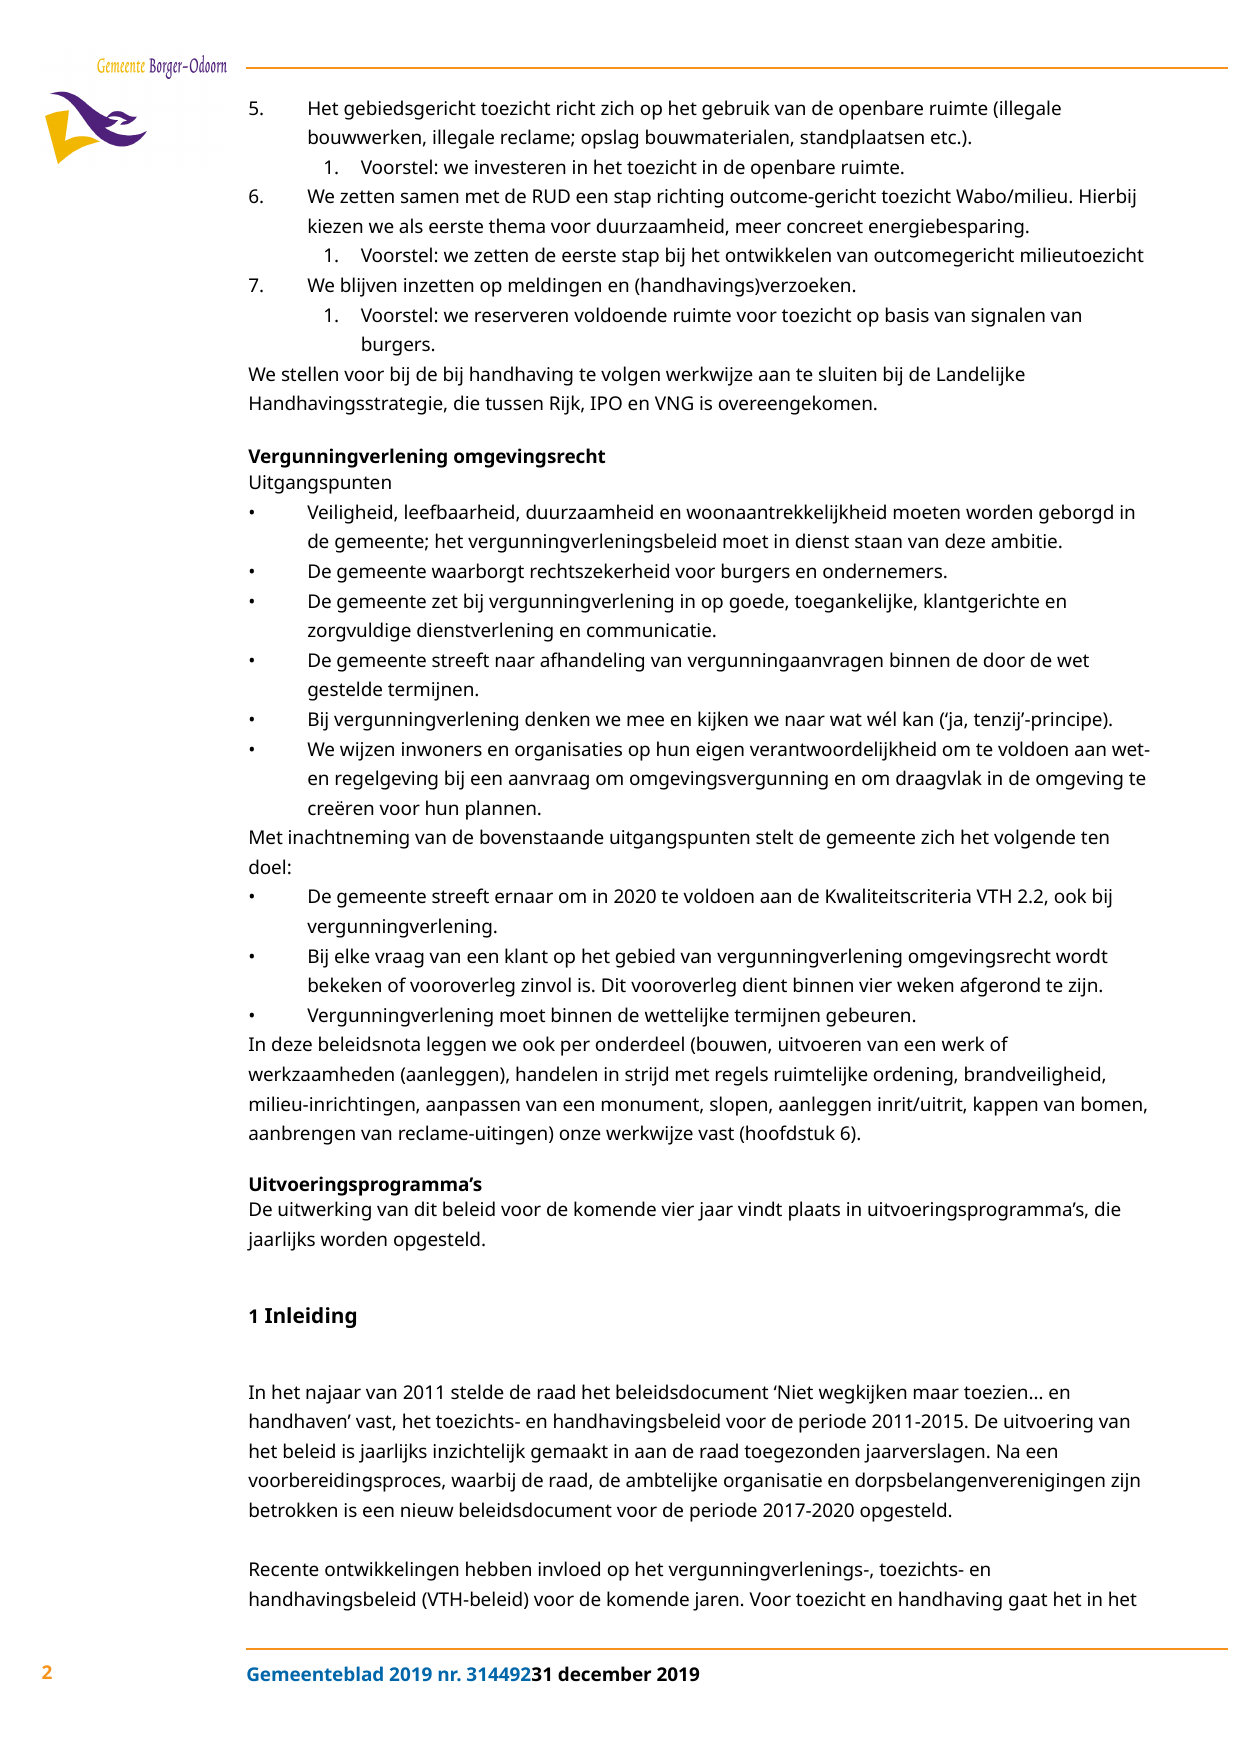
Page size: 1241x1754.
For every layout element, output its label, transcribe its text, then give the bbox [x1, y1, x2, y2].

list Het gebiedsgericht toezicht richt zich op het gebruik van de openbare ruimte (illegale bouwwerken, illegale reclame; opslag bouwmaterialen, standplaatsen etc.). [248, 95, 1152, 150]
list We zetten samen met de RUD een stap richting outcome-gericht toezicht Wabo/milieu. Hierbij kiezen we als eerste thema voor duurzaamheid, meer concreet energiebesparing. [248, 183, 1152, 239]
list We wijzen inwoners en organisaties op hun eigen verantwoordelijkheid om te voldoen aan wet- en regelgeving bij een aanvraag om omgevingsvergunning en om draagvlak in de omgeving te creëren voor hun plannen. [248, 736, 1152, 821]
list Vergunningverlening moet binnen de wettelijke termijnen gebeuren. [248, 1002, 1152, 1028]
text In deze beleidsnota leggen we ook per onderdeel (bouwen, uitvoeren van een werk of werkzaamheden (aanleggen), handelen in strijd met regels ruimtelijke ordening, brandveiligheid, milieu-inrichtingen, aanpassen van een monument, slopen, aanleggen inrit/uitrit, kappen van bomen, aanbrengen van reclame-uitingen) onze werkwijze vast (hoofdstuk 6). [248, 1032, 1152, 1146]
text In het najaar van 2011 stelde de raad het beleidsdocument ‘Niet wegkijken maar toezien… en handhaven’ vast, het toezichts- en handhavingsbeleid voor de periode 2011-2015. De uitvoering van het beleid is jaarlijks inzichtelijk gemaakt in aan de raad toegezonden jaarverslagen. Na een voorbereidingsproces, waarbij de raad, de ambtelijke organisatie en dorpsbelangenverenigingen zijn betrokken is een nieuw beleidsdocument voor de periode 2017-2020 opgesteld. [248, 1379, 1152, 1523]
text Recente ontwikkelingen hebben invloed op het vergunningverlenings-, toezichts- en handhavingsbeleid (VTH-beleid) voor de komende jaren. Voor toezicht en handhaving gaat het in het [248, 1556, 1152, 1612]
list Voorstel: we reserveren voldoende ruimte voor toezicht op basis van signalen van burgers. [323, 302, 1152, 357]
text Vergunningverlening omgevingsrecht [248, 441, 1152, 469]
list De gemeente streeft naar afhandeling van vergunningaanvragen binnen de door de wet gestelde termijnen. [248, 647, 1152, 702]
text 1 Inleiding [248, 1301, 1152, 1330]
text De uitwerking van dit beleid voor de komende vier jaar vindt plaats in uitvoeringsprogramma’s, die jaarlijks worden opgesteld. [248, 1196, 1152, 1252]
text Uitgangspunten [248, 469, 1152, 495]
picture [41, 47, 231, 172]
list Voorstel: we zetten de eerste stap bij het ontwikkelen van outcomegericht milieutoezicht [323, 243, 1152, 268]
list De gemeente zet bij vergunningverlening in op goede, toegankelijke, klantgerichte en zorgvuldige dienstverlening en communicatie. [248, 588, 1152, 643]
text We stellen voor bij de bij handhaving te volgen werkwijze aan te sluiten bij de Landelijke Handhavingsstrategie, die tussen Rijk, IPO en VNG is overeengekomen. [248, 361, 1152, 416]
list Voorstel: we investeren in het toezicht in de openbare ruimte. [323, 154, 1152, 180]
list De gemeente waarborgt rechtszekerheid voor burgers en ondernemers. [248, 558, 1152, 584]
list Bij vergunningverlening denken we mee en kijken we naar wat wél kan (‘ja, tenzij’-principe). [248, 706, 1152, 732]
list We blijven inzetten op meldingen en (handhavings)verzoeken. [248, 272, 1152, 298]
list Bij elke vraag van een klant op het gebied van vergunningverlening omgevingsrecht wordt bekeken of vooroverleg zinvol is. Dit vooroverleg dient binnen vier weken afgerond te zijn. [248, 943, 1152, 998]
text Met inachtneming van de bovenstaande uitgangspunten stelt de gemeente zich het volgende ten doel: [248, 824, 1152, 880]
list De gemeente streeft ernaar om in 2020 te voldoen aan de Kwaliteitscriteria VTH 2.2, ook bij vergunningverlening. [248, 884, 1152, 939]
text Uitvoeringsprogramma’s [248, 1171, 1152, 1196]
list Veiligheid, leefbaarheid, duurzaamheid en woonaantrekkelijkheid moeten worden geborgd in de gemeente; het vergunningverleningsbeleid moet in dienst staan van deze ambitie. [248, 499, 1152, 554]
